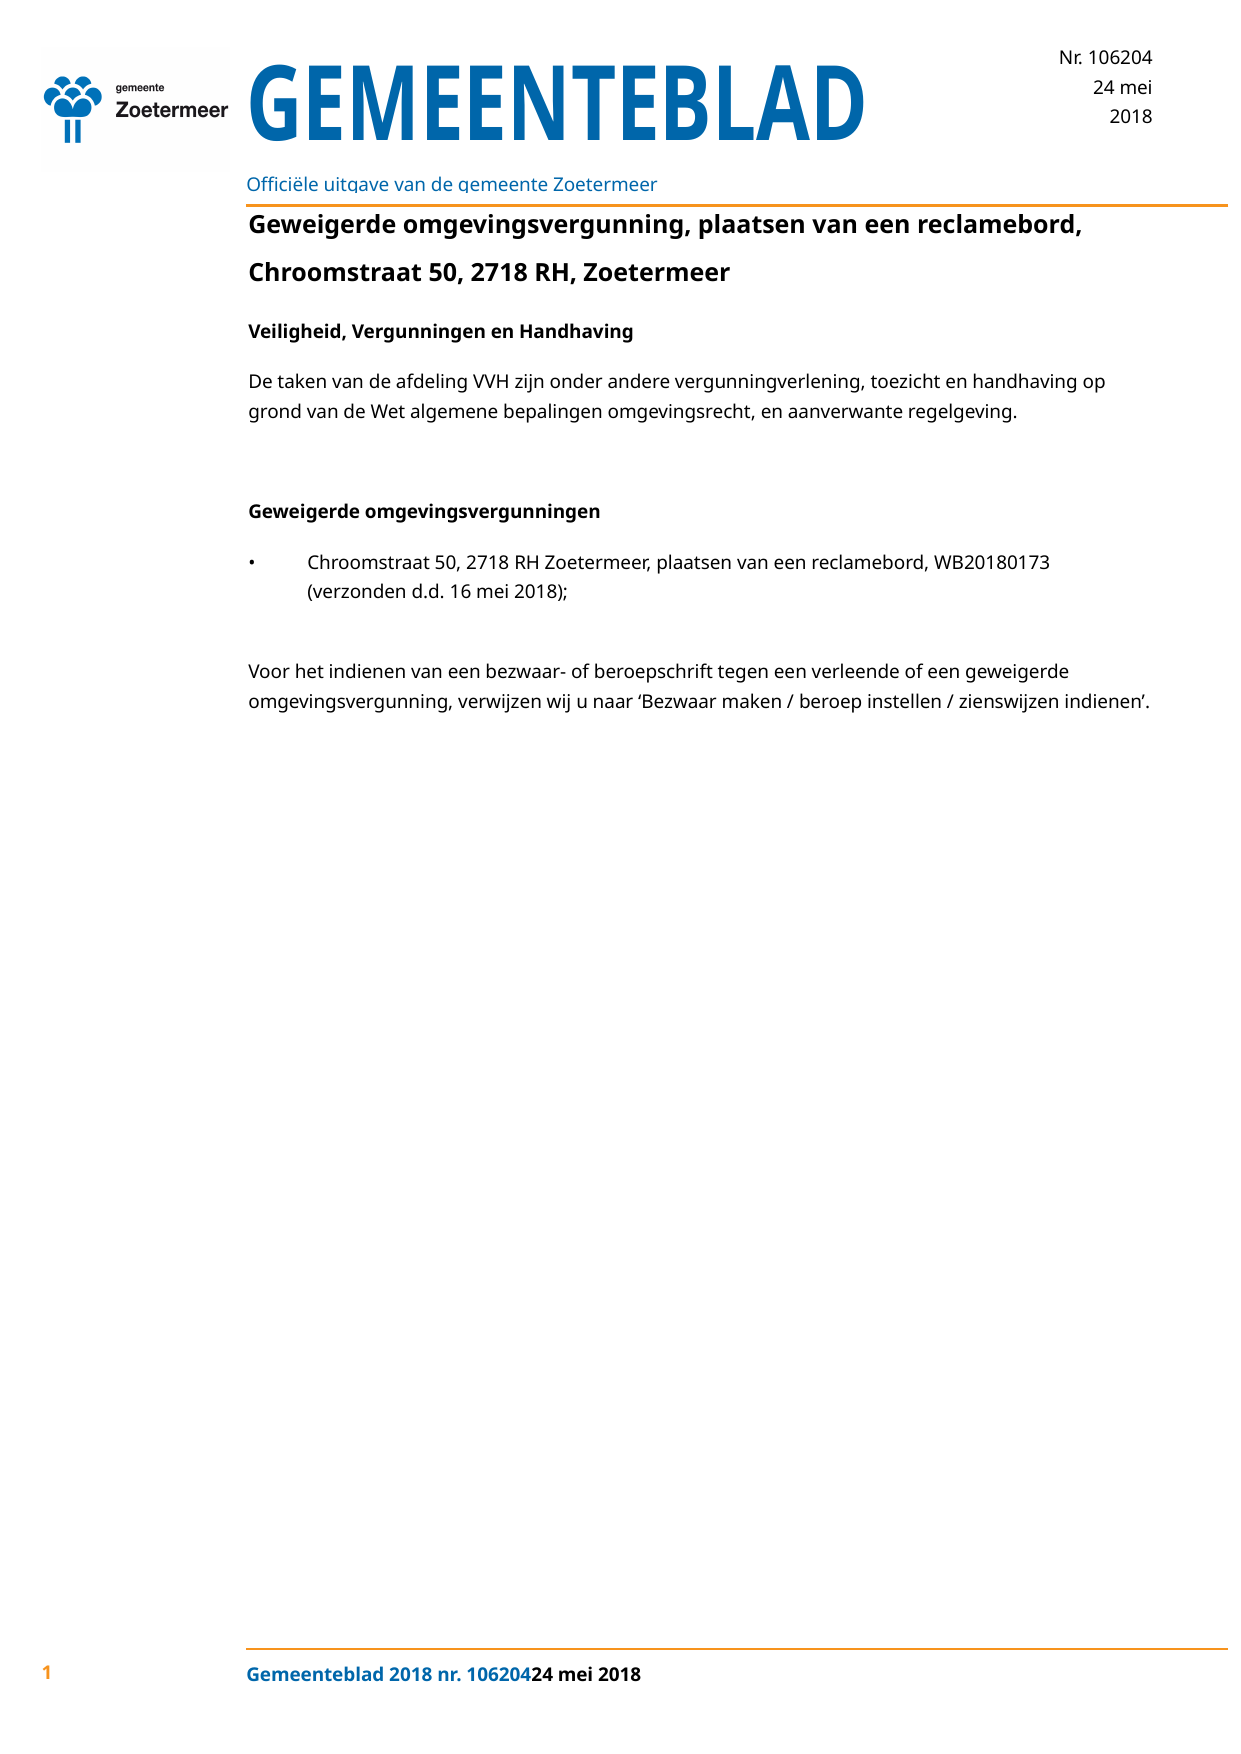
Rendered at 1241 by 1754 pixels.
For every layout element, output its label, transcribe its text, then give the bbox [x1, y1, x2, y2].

picture [41, 47, 231, 172]
text Veiligheid, Vergunningen en Handhaving [248, 318, 1152, 344]
text De taken van de afdeling VVH zijn onder andere vergunningverlening, toezicht en handhaving op grond van de Wet algemene bepalingen omgevingsrecht, en aanverwante regelgeving. [248, 368, 1152, 424]
text Geweigerde omgevingsvergunningen [248, 499, 1152, 524]
text Geweigerde omgevingsvergunning, plaatsen van een reclamebord, Chroomstraat 50, 2718 RH, Zoetermeer [248, 207, 1152, 288]
text Voor het indienen van een bezwaar- of beroepschrift tegen een verleende of een geweigerde omgevingsvergunning, verwijzen wij u naar ‘Bezwaar maken / beroep instellen / zienswijzen indienen’. [248, 659, 1152, 714]
list Chroomstraat 50, 2718 RH Zoetermeer, plaatsen van een reclamebord, WB20180173 (verzonden d.d. 16 mei 2018); [248, 549, 1152, 604]
